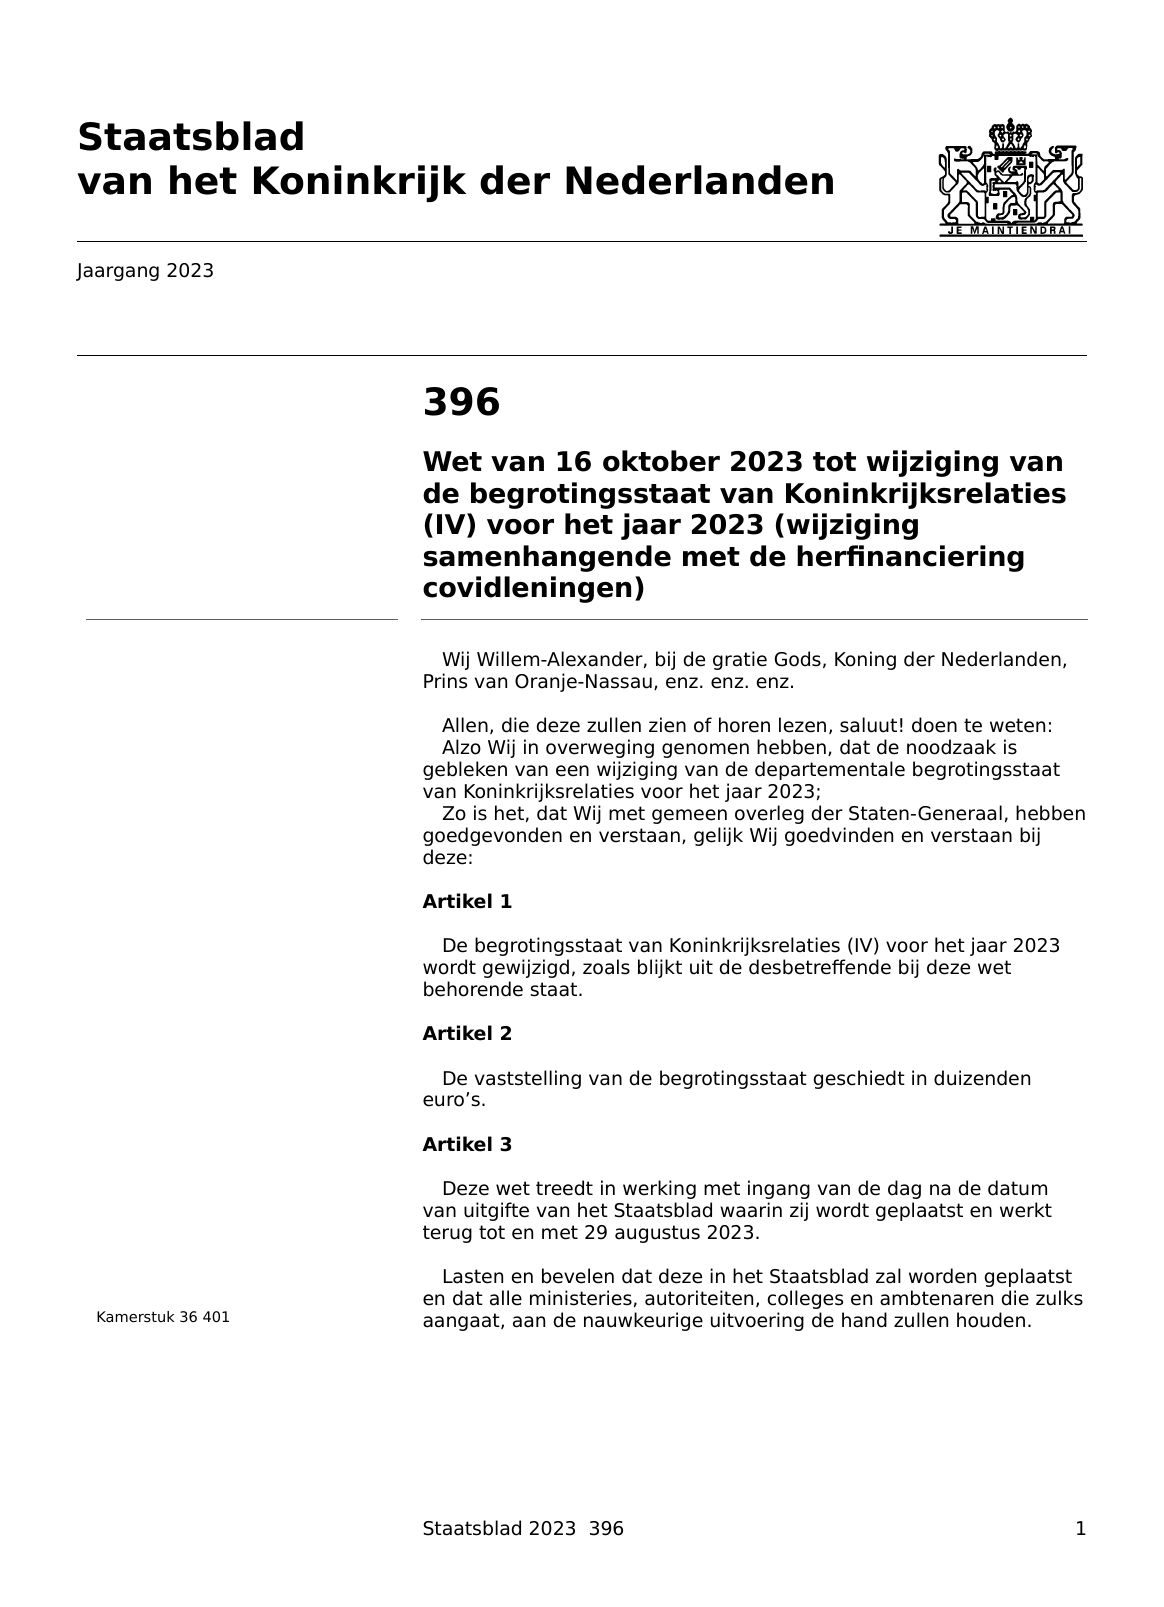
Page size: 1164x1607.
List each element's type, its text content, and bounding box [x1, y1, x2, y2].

text Deze wet treedt in werking met ingang van de dag na de datum van uitgifte van het Staatsblad waarin zij wordt geplaatst en werkt terug tot en met 29 augustus 2023. [422, 1178, 1087, 1244]
text Zo is het, dat Wij met gemeen overleg der Staten-Generaal, hebben goedgevonden en verstaan, gelijk Wij goedvinden en verstaan bij deze: [422, 803, 1087, 869]
table_header [886, 100, 1087, 241]
text De vaststelling van de begrotingsstaat geschiedt in duizenden euro’s. [422, 1067, 1087, 1111]
picture [936, 115, 1087, 240]
subtitle 396 [422, 381, 1087, 424]
text Kamerstuk 36 401 [77, 1309, 396, 1326]
text Wet van 16 oktober 2023 tot wijziging van de begrotingsstaat van Koninkrijksrelaties (IV) voor het jaar 2023 (wijziging samenhangende met de herfinanciering covidleningen) [422, 447, 1087, 604]
table_header Staatsblad van het Koninkrijk der Nederlanden [77, 100, 886, 241]
subtitle Artikel 2 [422, 1023, 1087, 1045]
subtitle Artikel 3 [422, 1133, 1087, 1156]
table_cell Jaargang 2023 [77, 242, 1087, 355]
text Wij Willem-Alexander, bij de gratie Gods, Koning der Nederlanden, Prins van Oranje-Nassau, enz. enz. enz. [422, 649, 1087, 693]
text Lasten en bevelen dat deze in het Staatsblad zal worden geplaatst en dat alle ministeries, autoriteiten, colleges en ambtenaren die zulks aangaat, aan de nauwkeurige uitvoering de hand zullen houden. [422, 1266, 1087, 1332]
text Alzo Wij in overweging genomen hebben, dat de noodzaak is gebleken van een wijziging van de departementale begrotingsstaat van Koninkrijksrelaties voor het jaar 2023; [422, 737, 1087, 803]
text De begrotingsstaat van Koninkrijksrelaties (IV) voor het jaar 2023 wordt gewijzigd, zoals blijkt uit de desbetreffende bij deze wet behorende staat. [422, 935, 1087, 1001]
text Allen, die deze zullen zien of horen lezen, saluut! doen te weten: [422, 715, 1087, 737]
subtitle Artikel 1 [422, 891, 1087, 913]
